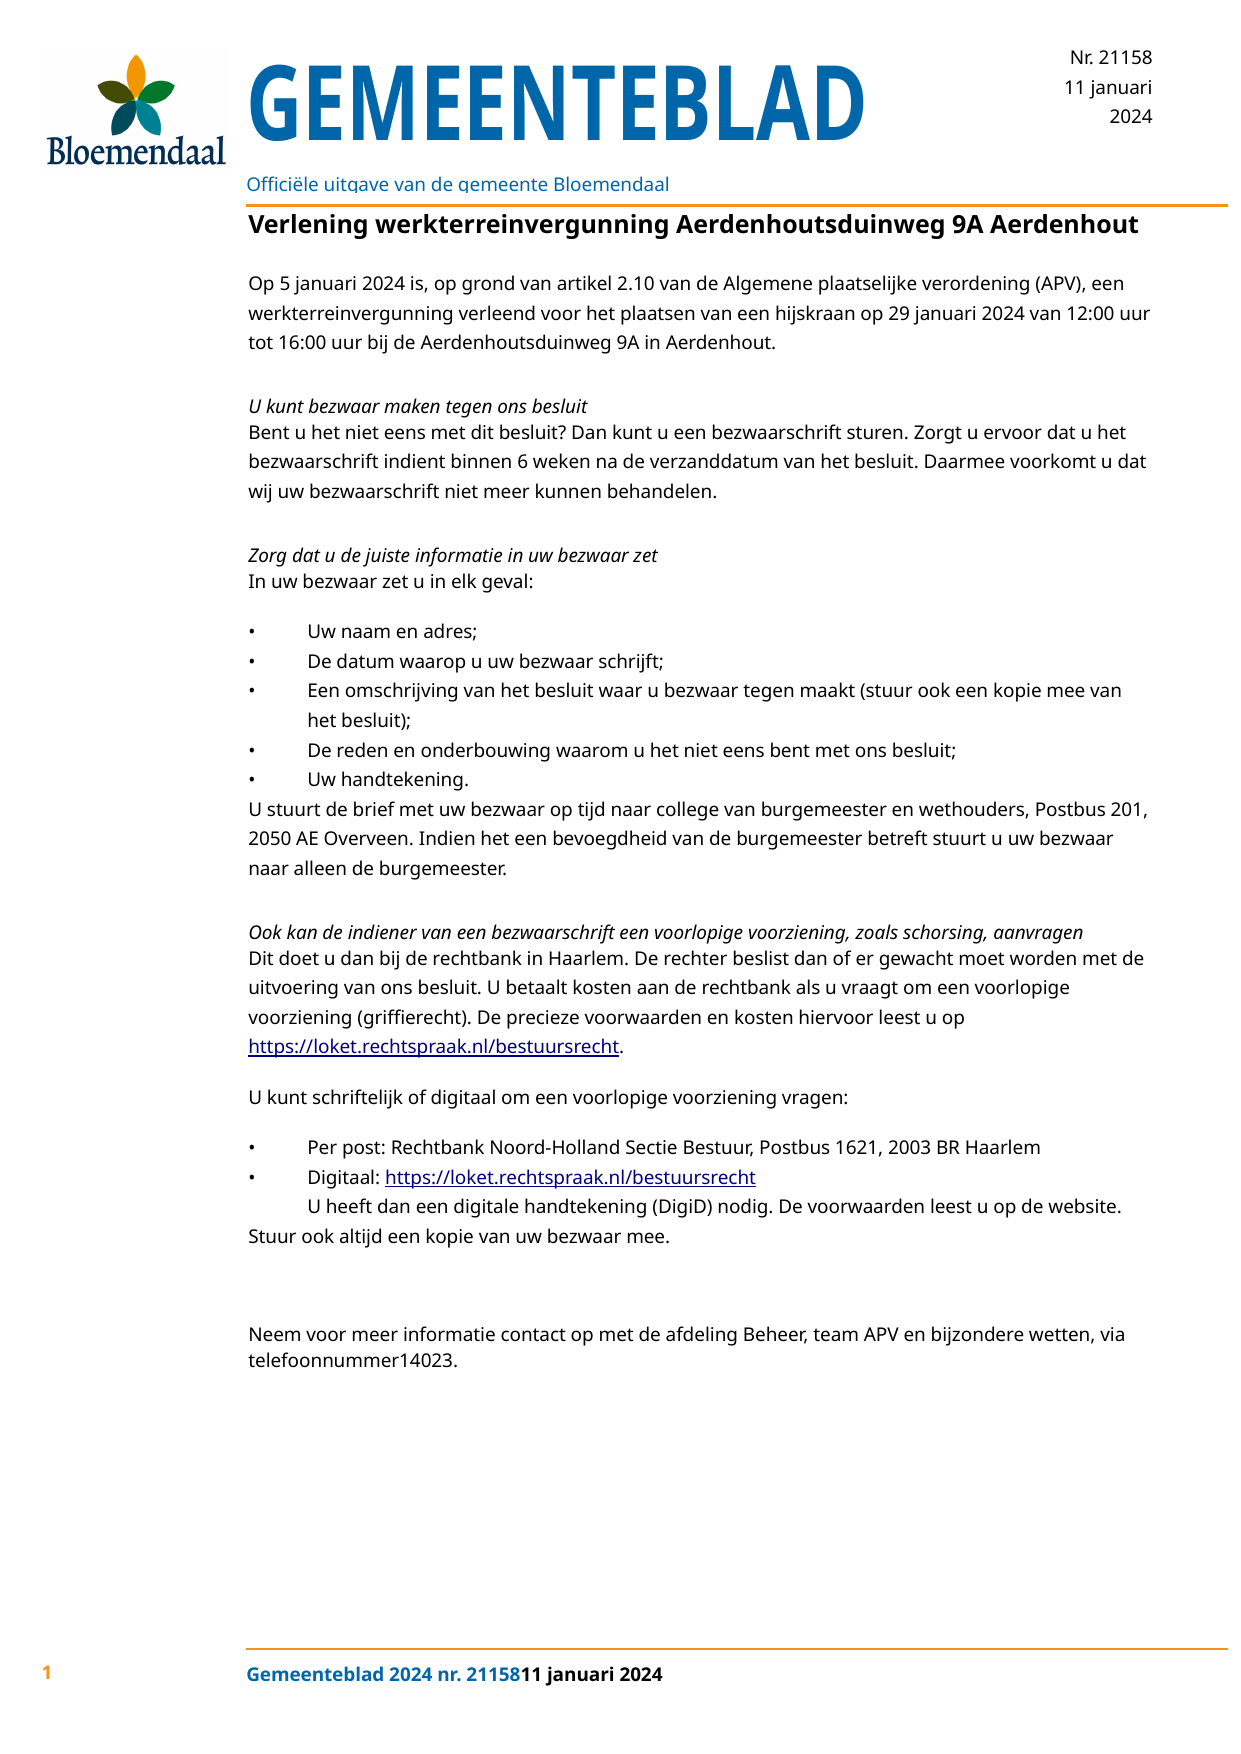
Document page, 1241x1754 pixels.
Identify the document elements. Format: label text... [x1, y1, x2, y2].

list Een omschrijving van het besluit waar u bezwaar tegen maakt (stuur ook een kopie mee van het besluit); [248, 678, 1152, 733]
text Op 5 januari 2024 is, op grond van artikel 2.10 van de Algemene plaatselijke verordening (APV), een werkterreinvergunning verleend voor het plaatsen van een hijskraan op 29 januari 2024 van 12:00 uur tot 16:00 uur bij de Aerdenhoutsduinweg 9A in Aerdenhout. [248, 270, 1152, 355]
text Zorg dat u de juiste informatie in uw bezwaar zet [248, 542, 1152, 568]
list Uw naam en adres; [248, 618, 1152, 644]
text Verlening werkterreinvergunning Aerdenhoutsduinweg 9A Aerdenhout [248, 207, 1152, 241]
text Dit doet u dan bij de rechtbank in Haarlem. De rechter beslist dan of er gewacht moet worden met de uitvoering van ons besluit. U betaalt kosten aan de rechtbank als u vraagt om een voorlopige voorziening (griffierecht). De precieze voorwaarden en kosten hiervoor leest u op https://loket.rechtspraak.nl/bestuursrecht. [248, 945, 1152, 1059]
text Neem voor meer informatie contact op met de afdeling Beheer, team APV en bijzondere wetten, via telefoonnummer14023. [248, 1321, 1152, 1373]
text Stuur ook altijd een kopie van uw bezwaar mee. [248, 1223, 1152, 1249]
picture [41, 47, 231, 172]
list Uw handtekening. [248, 766, 1152, 792]
text U kunt schriftelijk of digitaal om een voorlopige voorziening vragen: [248, 1084, 1152, 1110]
list U heeft dan een digitale handtekening (DigiD) nodig. De voorwaarden leest u op de website. [248, 1193, 1152, 1219]
list Digitaal: https://loket.rechtspraak.nl/bestuursrecht [248, 1164, 1152, 1190]
text U kunt bezwaar maken tegen ons besluit [248, 393, 1152, 419]
list De datum waarop u uw bezwaar schrijft; [248, 648, 1152, 674]
text Bent u het niet eens met dit besluit? Dan kunt u een bezwaarschrift sturen. Zorgt u ervoor dat u het bezwaarschrift indient binnen 6 weken na de verzanddatum van het besluit. Daarmee voorkomt u dat wij uw bezwaarschrift niet meer kunnen behandelen. [248, 419, 1152, 504]
text U stuurt de brief met uw bezwaar op tijd naar college van burgemeester en wethouders, Postbus 201, 2050 AE Overveen. Indien het een bevoegdheid van de burgemeester betreft stuurt u uw bezwaar naar alleen de burgemeester. [248, 796, 1152, 881]
text Ook kan de indiener van een bezwaarschrift een voorlopige voorziening, zoals schorsing, aanvragen [248, 919, 1152, 945]
text In uw bezwaar zet u in elk geval: [248, 568, 1152, 594]
list Per post: Rechtbank Noord-Holland Sectie Bestuur, Postbus 1621, 2003 BR Haarlem [248, 1134, 1152, 1160]
list De reden en onderbouwing waarom u het niet eens bent met ons besluit; [248, 737, 1152, 762]
